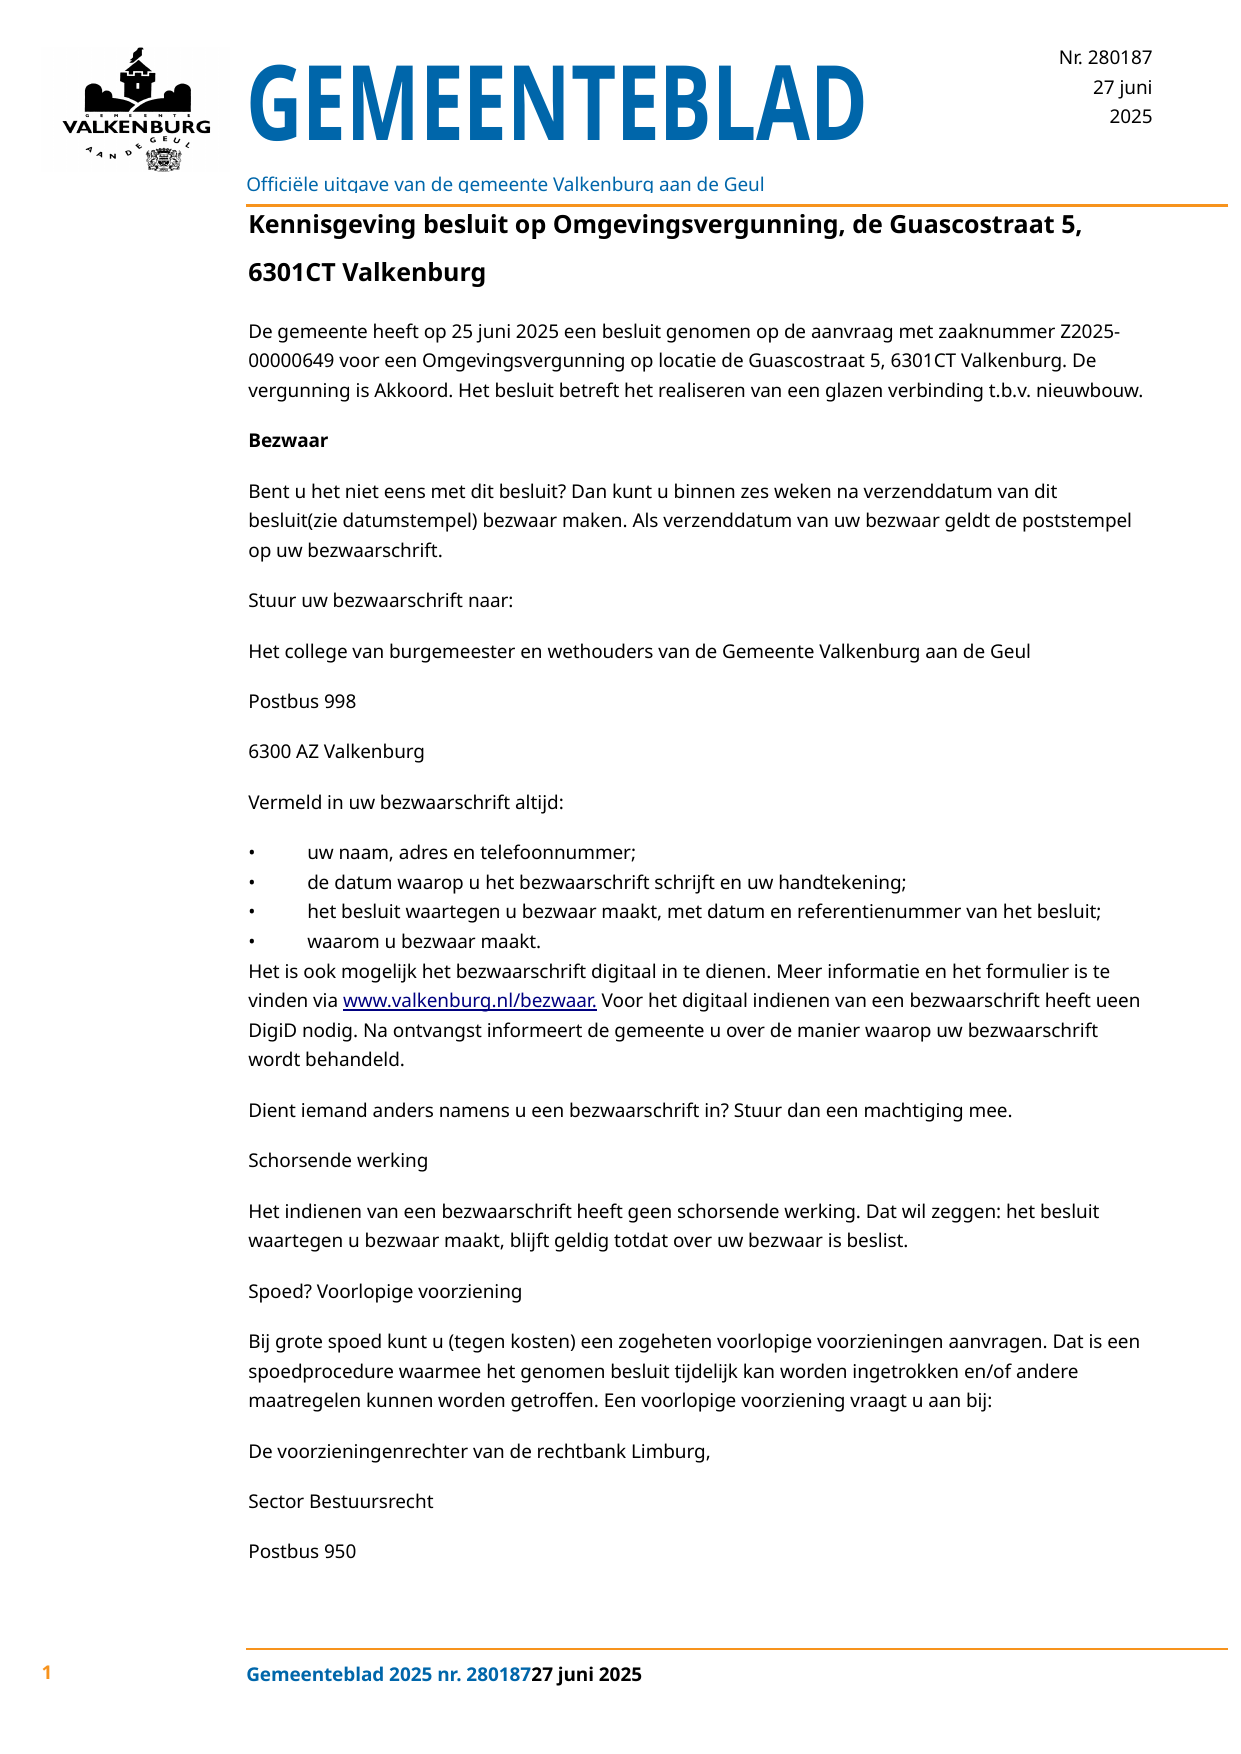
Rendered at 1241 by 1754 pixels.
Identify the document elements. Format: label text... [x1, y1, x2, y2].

picture [41, 47, 231, 172]
text Spoed? Voorlopige voorziening [248, 1278, 1152, 1304]
text Postbus 998 [248, 688, 1152, 714]
list de datum waarop u het bezwaarschrift schrijft en uw handtekening; [248, 869, 1152, 895]
text De gemeente heeft op 25 juni 2025 een besluit genomen op de aanvraag met zaaknummer Z2025-00000649 voor een Omgevingsvergunning op locatie de Guascostraat 5, 6301CT Valkenburg. De vergunning is Akkoord. Het besluit betreft het realiseren van een glazen verbinding t.b.v. nieuwbouw. [248, 318, 1152, 403]
text Bezwaar [248, 427, 1152, 453]
text Bij grote spoed kunt u (tegen kosten) een zogeheten voorlopige voorzieningen aanvragen. Dat is een spoedprocedure waarmee het genomen besluit tijdelijk kan worden ingetrokken en/of andere maatregelen kunnen worden getroffen. Een voorlopige voorziening vraagt u aan bij: [248, 1328, 1152, 1413]
text Stuur uw bezwaarschrift naar: [248, 587, 1152, 613]
list waarom u bezwaar maakt. [248, 928, 1152, 954]
text Vermeld in uw bezwaarschrift altijd: [248, 789, 1152, 815]
text Kennisgeving besluit op Omgevingsvergunning, de Guascostraat 5, 6301CT Valkenburg [248, 207, 1152, 288]
text Het college van burgemeester en wethouders van de Gemeente Valkenburg aan de Geul [248, 638, 1152, 664]
text Postbus 950 [248, 1539, 1152, 1564]
text Schorsende werking [248, 1147, 1152, 1173]
text Het indienen van een bezwaarschrift heeft geen schorsende werking. Dat wil zeggen: het besluit waartegen u bezwaar maakt, blijft geldig totdat over uw bezwaar is beslist. [248, 1198, 1152, 1253]
text 6300 AZ Valkenburg [248, 739, 1152, 764]
text Het is ook mogelijk het bezwaarschrift digitaal in te dienen. Meer informatie en het formulier is te vinden via www.valkenburg.nl/bezwaar. Voor het digitaal indienen van een bezwaarschrift heeft ueen DigiD nodig. Na ontvangst informeert de gemeente u over de manier waarop uw bezwaarschrift wordt behandeld. [248, 958, 1152, 1072]
text Bent u het niet eens met dit besluit? Dan kunt u binnen zes weken na verzenddatum van dit besluit(zie datumstempel) bezwaar maken. Als verzenddatum van uw bezwaar geldt de poststempel op uw bezwaarschrift. [248, 478, 1152, 563]
text Sector Bestuursrecht [248, 1488, 1152, 1514]
text De voorzieningenrechter van de rechtbank Limburg, [248, 1438, 1152, 1464]
list uw naam, adres en telefoonnummer; [248, 839, 1152, 865]
list het besluit waartegen u bezwaar maakt, met datum en referentienummer van het besluit; [248, 899, 1152, 924]
text Dient iemand anders namens u een bezwaarschrift in? Stuur dan een machtiging mee. [248, 1097, 1152, 1123]
